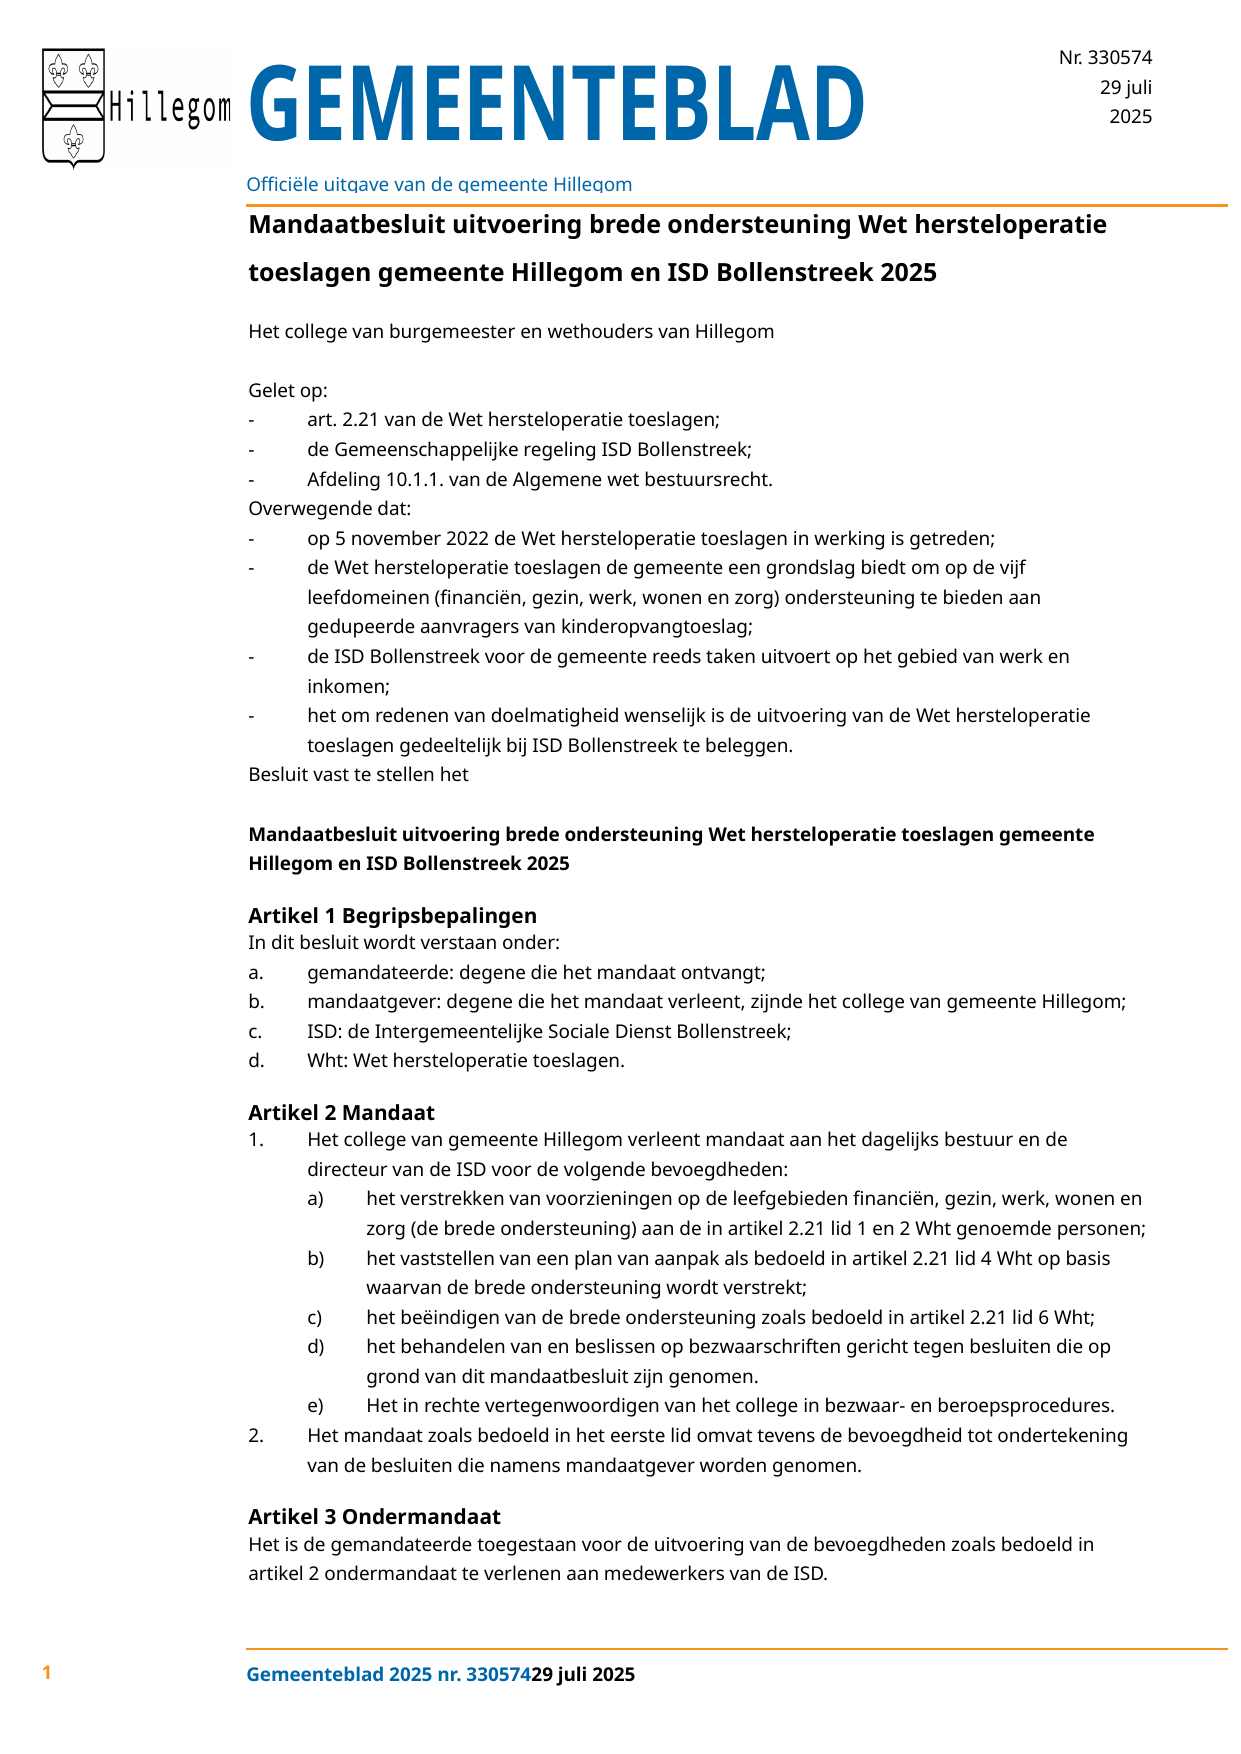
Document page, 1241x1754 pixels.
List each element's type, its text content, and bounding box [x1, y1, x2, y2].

list het behandelen van en beslissen op bezwaarschriften gericht tegen besluiten die op grond van dit mandaatbesluit zijn genomen. [307, 1333, 1152, 1389]
list de Wet hersteloperatie toeslagen de gemeente een grondslag biedt om op de vijf leefdomeinen (financiën, gezin, werk, wonen en zorg) ondersteuning te bieden aan gedupeerde aanvragers van kinderopvangtoeslag; [248, 554, 1152, 639]
text Gelet op: [248, 377, 1152, 403]
text Artikel 1 Begripsbepalingen [248, 901, 1152, 929]
list art. 2.21 van de Wet hersteloperatie toeslagen; [248, 407, 1152, 432]
list Afdeling 10.1.1. van de Algemene wet bestuursrecht. [248, 466, 1152, 492]
text Artikel 3 Ondermandaat [248, 1502, 1152, 1531]
list op 5 november 2022 de Wet hersteloperatie toeslagen in werking is getreden; [248, 525, 1152, 551]
list het verstrekken van voorzieningen op de leefgebieden financiën, gezin, werk, wonen en zorg (de brede ondersteuning) aan de in artikel 2.21 lid 1 en 2 Wht genoemde personen; [307, 1186, 1152, 1241]
text Het is de gemandateerde toegestaan voor de uitvoering van de bevoegdheden zoals bedoeld in artikel 2 ondermandaat te verlenen aan medewerkers van de ISD. [248, 1531, 1152, 1586]
list het om redenen van doelmatigheid wenselijk is de uitvoering van de Wet hersteloperatie toeslagen gedeeltelijk bij ISD Bollenstreek te beleggen. [248, 702, 1152, 758]
text Artikel 2 Mandaat [248, 1098, 1152, 1126]
picture [41, 47, 231, 172]
text Besluit vast te stellen het [248, 762, 1152, 787]
list gemandateerde: degene die het mandaat ontvangt; [248, 959, 1152, 984]
text Mandaatbesluit uitvoering brede ondersteuning Wet hersteloperatie toeslagen gemeente Hillegom en ISD Bollenstreek 2025 [248, 821, 1152, 876]
text Mandaatbesluit uitvoering brede ondersteuning Wet hersteloperatie toeslagen gemeente Hillegom en ISD Bollenstreek 2025 [248, 207, 1152, 288]
text Het college van burgemeester en wethouders van Hillegom [248, 318, 1152, 344]
list Wht: Wet hersteloperatie toeslagen. [248, 1048, 1152, 1073]
list het vaststellen van een plan van aanpak als bedoeld in artikel 2.21 lid 4 Wht op basis waarvan de brede ondersteuning wordt verstrekt; [307, 1245, 1152, 1300]
list Het in rechte vertegenwoordigen van het college in bezwaar- en beroepsprocedures. [307, 1393, 1152, 1418]
list Het college van gemeente Hillegom verleent mandaat aan het dagelijks bestuur en de directeur van de ISD voor de volgende bevoegdheden: [248, 1126, 1152, 1182]
list mandaatgever: degene die het mandaat verleent, zijnde het college van gemeente Hillegom; [248, 988, 1152, 1014]
list het beëindigen van de brede ondersteuning zoals bedoeld in artikel 2.21 lid 6 Wht; [307, 1304, 1152, 1330]
list de ISD Bollenstreek voor de gemeente reeds taken uitvoert op het gebied van werk en inkomen; [248, 643, 1152, 699]
list ISD: de Intergemeentelijke Sociale Dienst Bollenstreek; [248, 1018, 1152, 1044]
text Overwegende dat: [248, 495, 1152, 521]
list Het mandaat zoals bedoeld in het eerste lid omvat tevens de bevoegdheid tot ondertekening van de besluiten die namens mandaatgever worden genomen. [248, 1422, 1152, 1478]
list de Gemeenschappelijke regeling ISD Bollenstreek; [248, 436, 1152, 462]
text In dit besluit wordt verstaan onder: [248, 929, 1152, 955]
